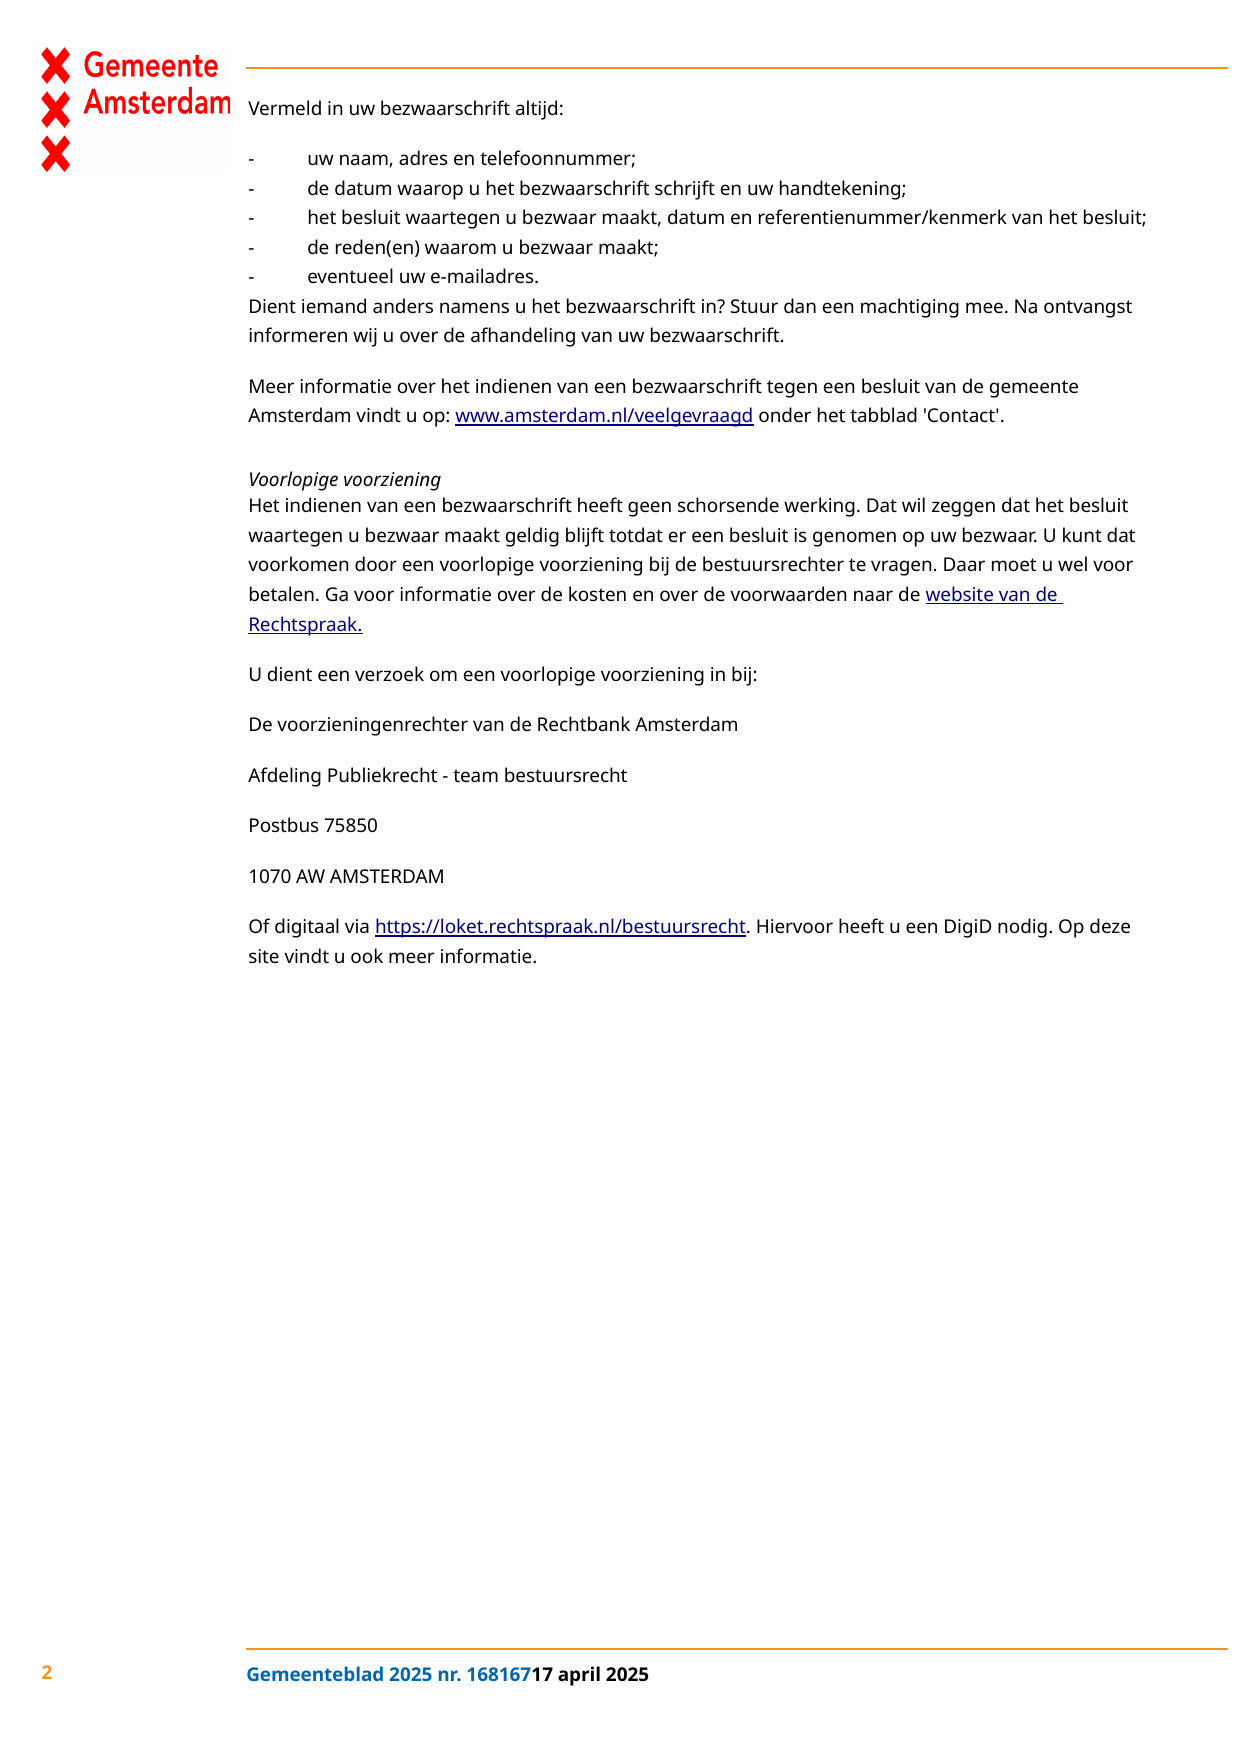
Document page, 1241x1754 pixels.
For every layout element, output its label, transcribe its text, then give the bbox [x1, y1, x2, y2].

list de datum waarop u het bezwaarschrift schrijft en uw handtekening; [248, 175, 1152, 201]
text De voorzieningenrechter van de Rechtbank Amsterdam [248, 712, 1152, 737]
list uw naam, adres en telefoonnummer; [248, 145, 1152, 171]
text Het indienen van een bezwaarschrift heeft geen schorsende werking. Dat wil zeggen dat het besluit waartegen u bezwaar maakt geldig blijft totdat er een besluit is genomen op uw bezwaar. U kunt dat voorkomen door een voorlopige voorziening bij de bestuursrechter te vragen. Daar moet u wel voor betalen. Ga voor informatie over de kosten en over de voorwaarden naar de website van de Rechtspraak. [248, 492, 1152, 636]
list eventueel uw e-mailadres. [248, 263, 1152, 289]
text Dient iemand anders namens u het bezwaarschrift in? Stuur dan een machtiging mee. Na ontvangst informeren wij u over de afhandeling van uw bezwaarschrift. [248, 293, 1152, 348]
text Voorlopige voorziening [248, 467, 1152, 492]
picture [41, 47, 231, 172]
text Of digitaal via https://loket.rechtspraak.nl/bestuursrecht. Hiervoor heeft u een DigiD nodig. Op deze site vindt u ook meer informatie. [248, 913, 1152, 968]
list de reden(en) waarom u bezwaar maakt; [248, 234, 1152, 260]
text U dient een verzoek om een voorlopige voorziening in bij: [248, 661, 1152, 687]
text Postbus 75850 [248, 812, 1152, 838]
list het besluit waartegen u bezwaar maakt, datum en referentienummer/kenmerk van het besluit; [248, 204, 1152, 230]
text 1070 AW AMSTERDAM [248, 863, 1152, 888]
text Meer informatie over het indienen van een bezwaarschrift tegen een besluit van de gemeente Amsterdam vindt u op: www.amsterdam.nl/veelgevraagd onder het tabblad 'Contact'. [248, 373, 1152, 428]
text Vermeld in uw bezwaarschrift altijd: [248, 95, 1152, 121]
text Afdeling Publiekrecht - team bestuursrecht [248, 762, 1152, 788]
